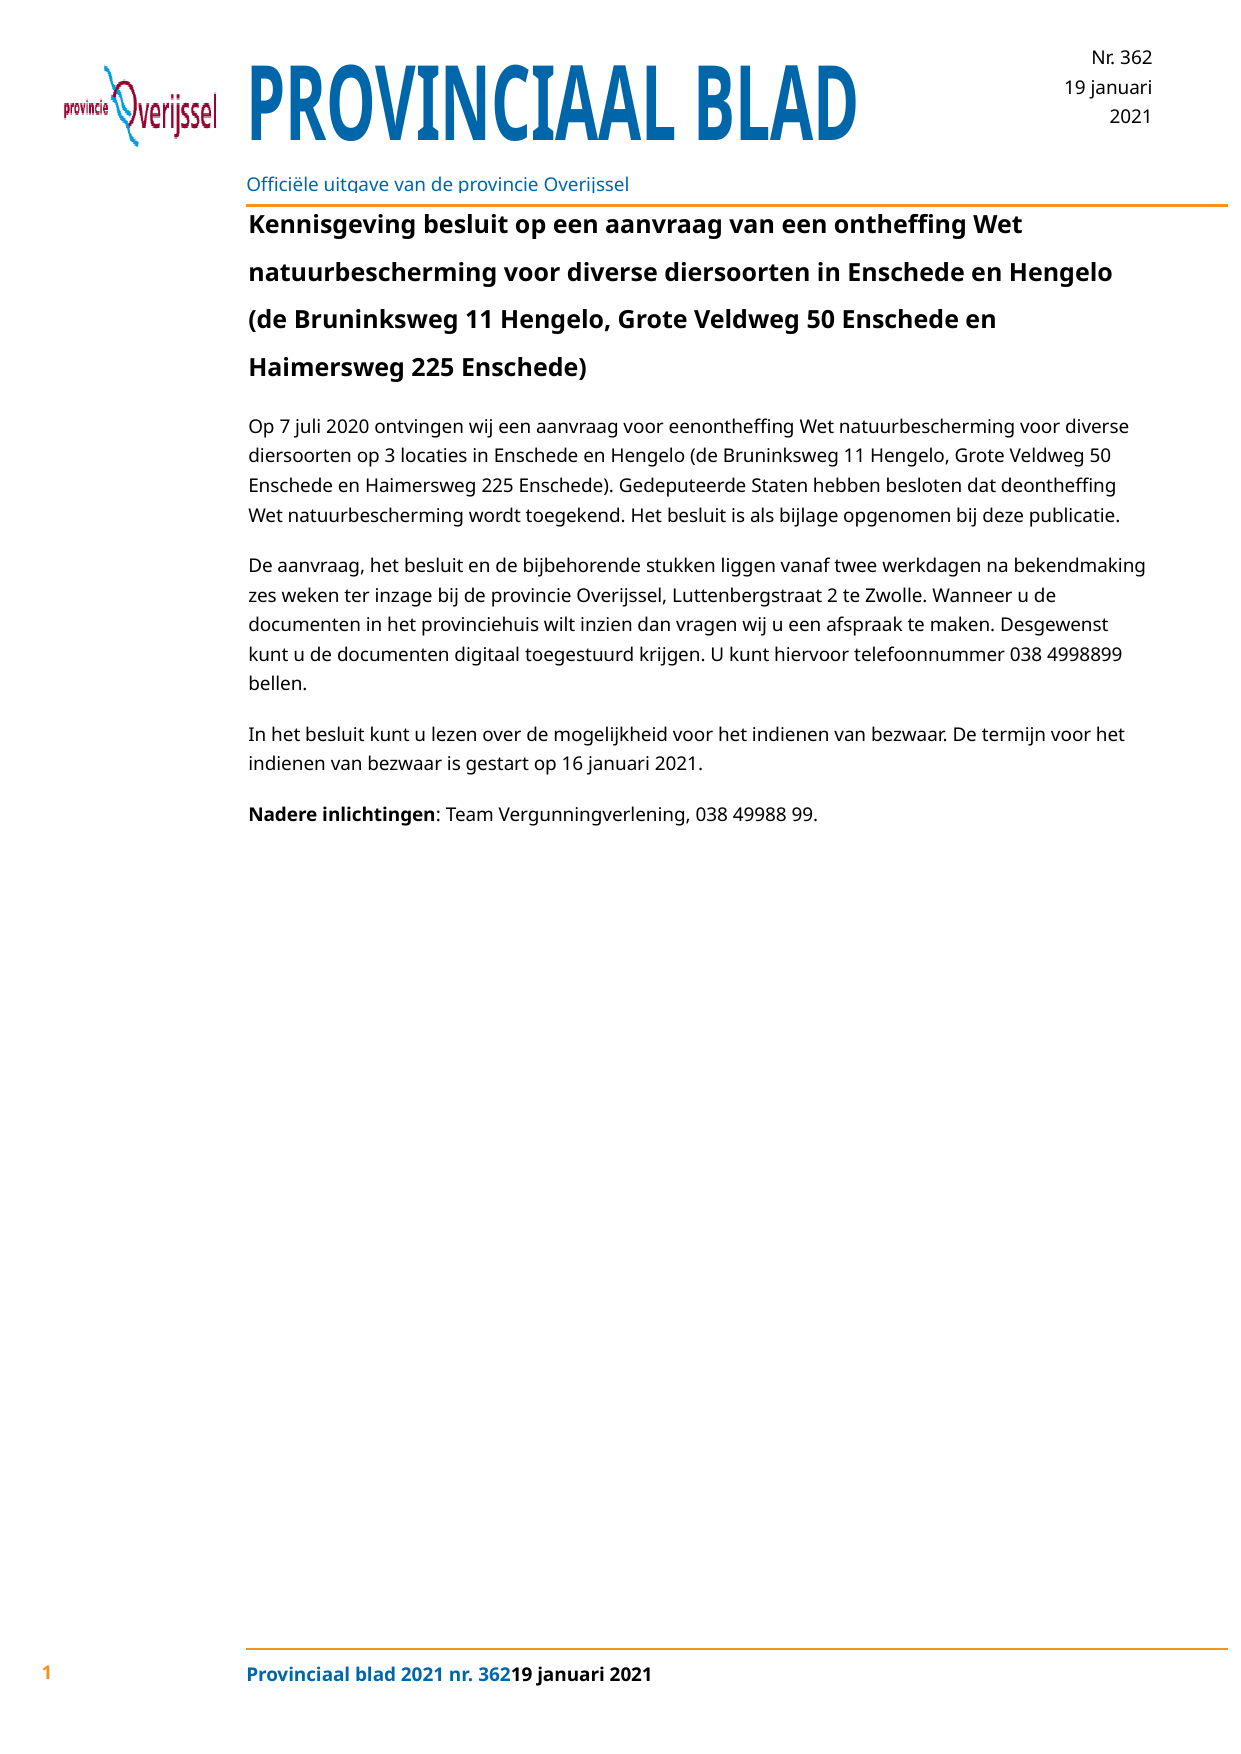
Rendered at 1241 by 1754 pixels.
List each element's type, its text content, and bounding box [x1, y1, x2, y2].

picture [41, 47, 231, 172]
text Kennisgeving besluit op een aanvraag van een ontheffing Wet natuurbescherming voor diverse diersoorten in Enschede en Hengelo (de Bruninksweg 11 Hengelo, Grote Veldweg 50 Enschede en Haimersweg 225 Enschede) [248, 207, 1152, 384]
text Op 7 juli 2020 ontvingen wij een aanvraag voor eenontheffing Wet natuurbescherming voor diverse diersoorten op 3 locaties in Enschede en Hengelo (de Bruninksweg 11 Hengelo, Grote Veldweg 50 Enschede en Haimersweg 225 Enschede). Gedeputeerde Staten hebben besloten dat deontheffing Wet natuurbescherming wordt toegekend. Het besluit is als bijlage opgenomen bij deze publicatie. [248, 413, 1152, 528]
text De aanvraag, het besluit en de bijbehorende stukken liggen vanaf twee werkdagen na bekendmaking zes weken ter inzage bij de provincie Overijssel, Luttenbergstraat 2 te Zwolle. Wanneer u de documenten in het provinciehuis wilt inzien dan vragen wij u een afspraak te maken. Desgewenst kunt u de documenten digitaal toegestuurd krijgen. U kunt hiervoor telefoonnummer 038 4998899 bellen. [248, 552, 1152, 696]
text In het besluit kunt u lezen over de mogelijkheid voor het indienen van bezwaar. De termijn voor het indienen van bezwaar is gestart op 16 januari 2021. [248, 721, 1152, 776]
text Nadere inlichtingen: Team Vergunningverlening, 038 49988 99. [248, 801, 1152, 827]
